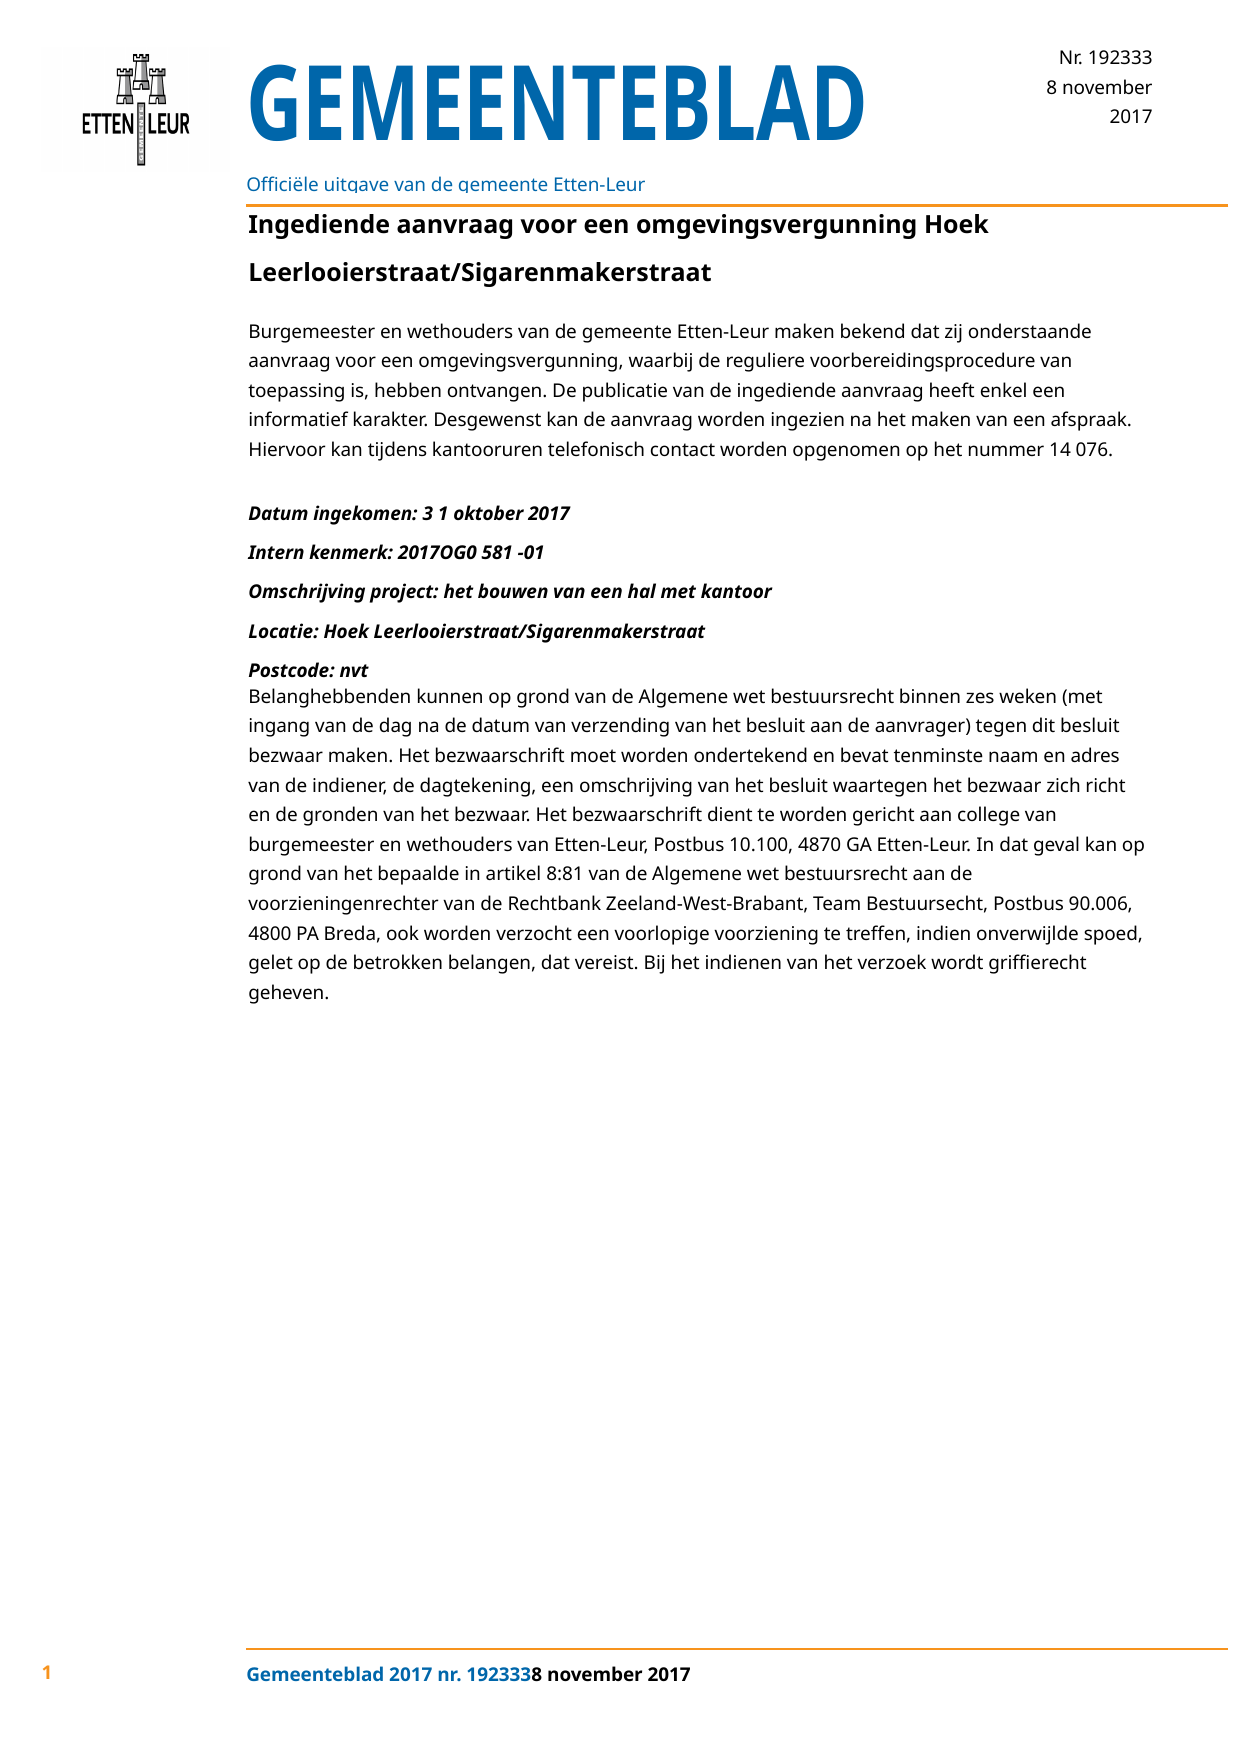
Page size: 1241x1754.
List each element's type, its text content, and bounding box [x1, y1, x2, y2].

text Omschrijving project: het bouwen van een hal met kantoor [248, 579, 1152, 604]
text Locatie: Hoek Leerlooierstraat/Sigarenmakerstraat [248, 618, 1152, 644]
text Intern kenmerk: 2017OG0 581 -01 [248, 539, 1152, 565]
text Ingediende aanvraag voor een omgevingsvergunning Hoek Leerlooierstraat/Sigarenmakerstraat [248, 207, 1152, 288]
text Burgemeester en wethouders van de gemeente Etten-Leur maken bekend dat zij onderstaande aanvraag voor een omgevingsvergunning, waarbij de reguliere voorbereidingsprocedure van toepassing is, hebben ontvangen. De publicatie van de ingediende aanvraag heeft enkel een informatief karakter. Desgewenst kan de aanvraag worden ingezien na het maken van een afspraak. Hiervoor kan tijdens kantooruren telefonisch contact worden opgenomen op het nummer 14 076. [248, 318, 1152, 462]
text Postcode: nvt [248, 657, 1152, 683]
text Belanghebbenden kunnen op grond van de Algemene wet bestuursrecht binnen zes weken (met ingang van de dag na de datum van verzending van het besluit aan de aanvrager) tegen dit besluit bezwaar maken. Het bezwaarschrift moet worden ondertekend en bevat tenminste naam en adres van de indiener, de dagtekening, een omschrijving van het besluit waartegen het bezwaar zich richt en de gronden van het bezwaar. Het bezwaarschrift dient te worden gericht aan college van burgemeester en wethouders van Etten-Leur, Postbus 10.100, 4870 GA Etten-Leur. In dat geval kan op grond van het bepaalde in artikel 8:81 van de Algemene wet bestuursrecht aan de voorzieningenrechter van de Rechtbank Zeeland-West-Brabant, Team Bestuursecht, Postbus 90.006, 4800 PA Breda, ook worden verzocht een voorlopige voorziening te treffen, indien onverwijlde spoed, gelet op de betrokken belangen, dat vereist. Bij het indienen van het verzoek wordt griffierecht geheven. [248, 683, 1152, 1004]
text Datum ingekomen: 3 1 oktober 2017 [248, 500, 1152, 526]
picture [41, 47, 231, 172]
